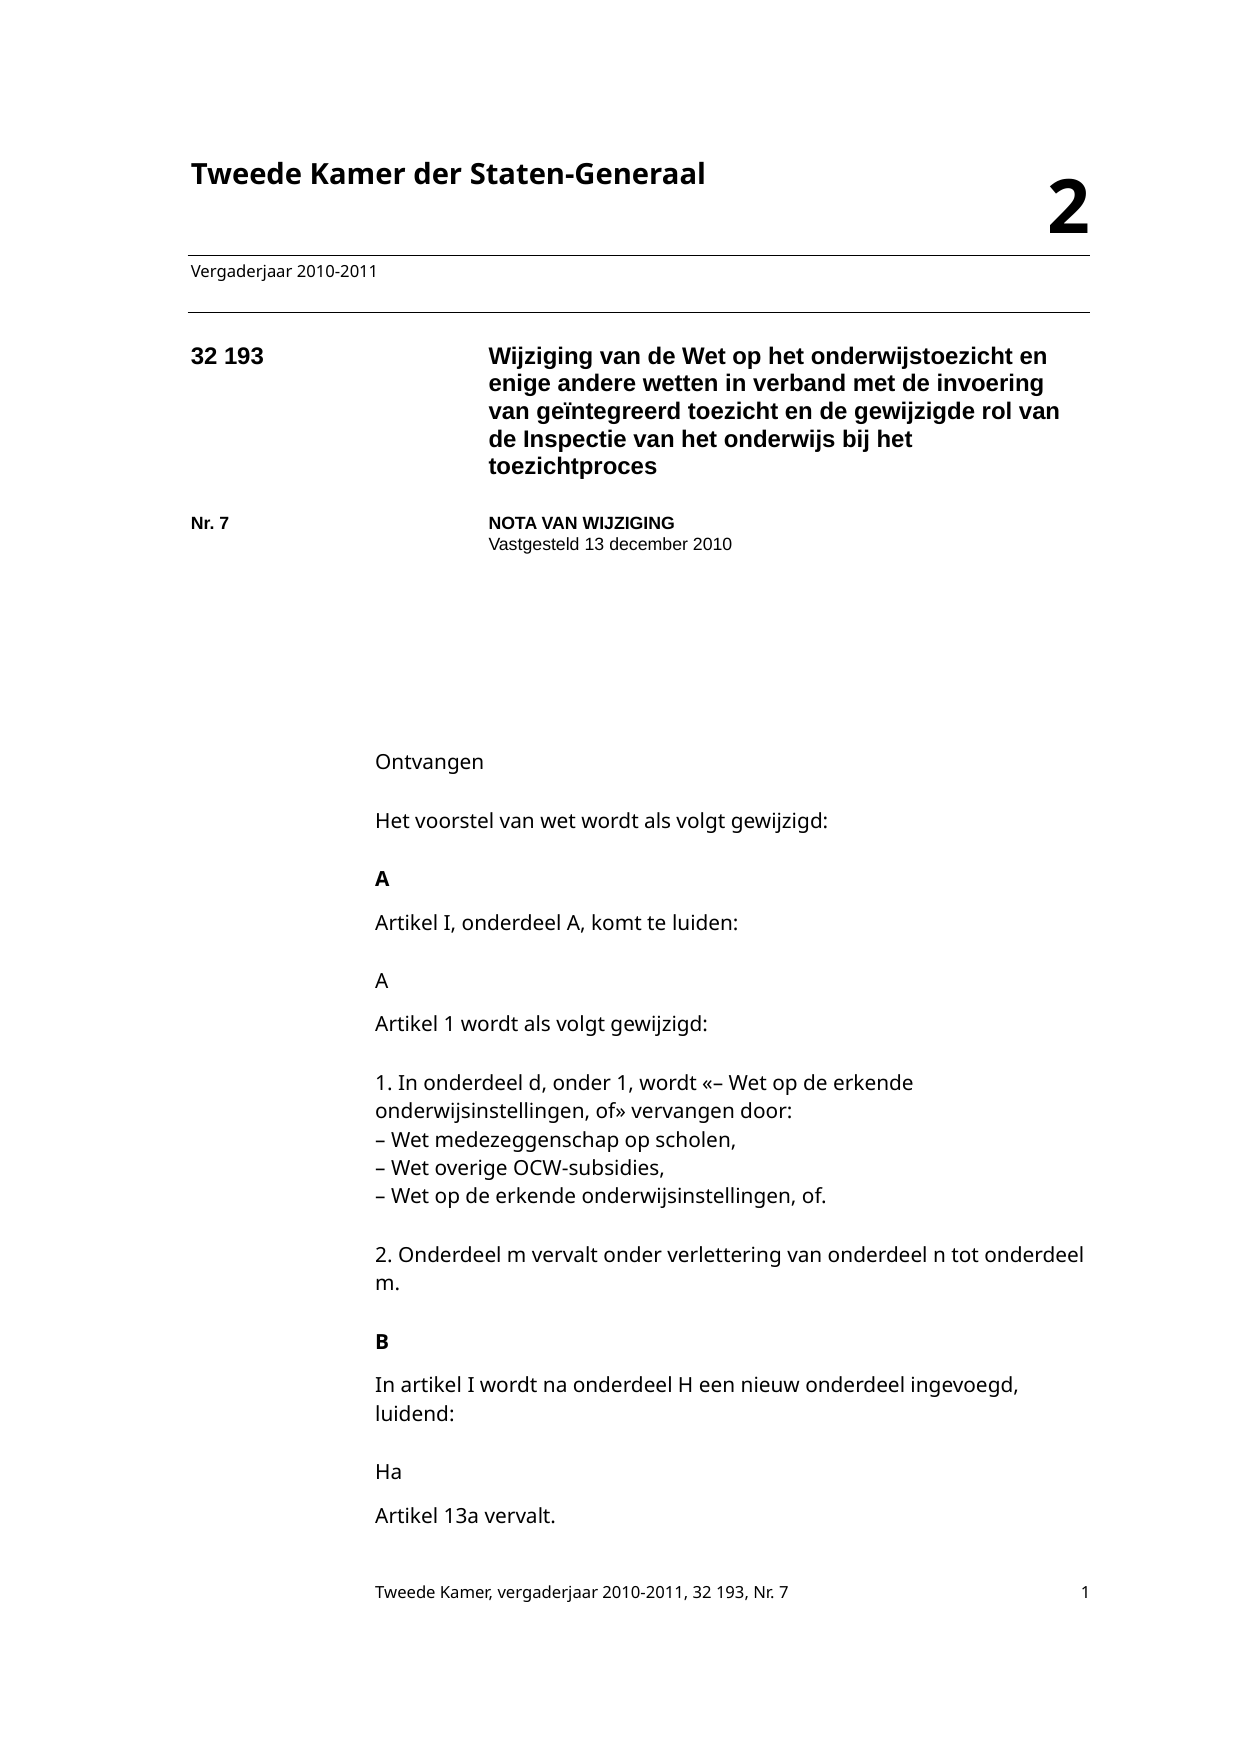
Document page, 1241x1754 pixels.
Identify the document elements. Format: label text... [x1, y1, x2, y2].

text Artikel I, onderdeel A, komt te luiden: [375, 908, 1090, 936]
text Artikel 1 wordt als volgt gewijzigd: [375, 1009, 1090, 1038]
text In artikel I wordt na onderdeel H een nieuw onderdeel ingevoegd, luidend: [375, 1370, 1090, 1427]
text 1. In onderdeel d, onder 1, wordt «– Wet op de erkende onderwijsinstellingen, of» vervangen door: [375, 1068, 1090, 1125]
table_cell Nr. 7 [188, 510, 485, 629]
text Het voorstel van wet wordt als volgt gewijzigd: [375, 806, 1090, 834]
table_header Tweede Kamer der Staten-Generaal [188, 150, 909, 255]
table_cell Wijziging van de Wet op het onderwijstoezicht en enige andere wetten in verband met de invoering van geïntegreerd toezicht en de gewijzigde rol van de Inspectie van het onderwijs bij het toezichtproces [485, 339, 1090, 510]
text A [375, 864, 1090, 893]
table_header 2 [910, 150, 1090, 255]
text A [375, 966, 1090, 994]
table_cell [485, 313, 1090, 339]
text Ha [375, 1457, 1090, 1486]
table_cell NOTA VAN WIJZIGING Vastgesteld 13 december 2010 [485, 510, 1090, 629]
table_cell [485, 256, 1090, 312]
text – Wet op de erkende onderwijsinstellingen, of. [375, 1182, 1090, 1210]
text B [375, 1327, 1090, 1355]
text – Wet overige OCW-subsidies, [375, 1153, 1090, 1182]
text 2. Onderdeel m vervalt onder verlettering van onderdeel n tot onderdeel m. [375, 1240, 1090, 1297]
text Artikel 13a vervalt. [375, 1501, 1090, 1529]
table_cell Vergaderjaar 2010-2011 [188, 256, 485, 312]
text – Wet medezeggenschap op scholen, [375, 1125, 1090, 1153]
table_cell [188, 313, 485, 339]
text Ontvangen [375, 747, 1090, 776]
table_cell 32 193 [188, 339, 485, 510]
